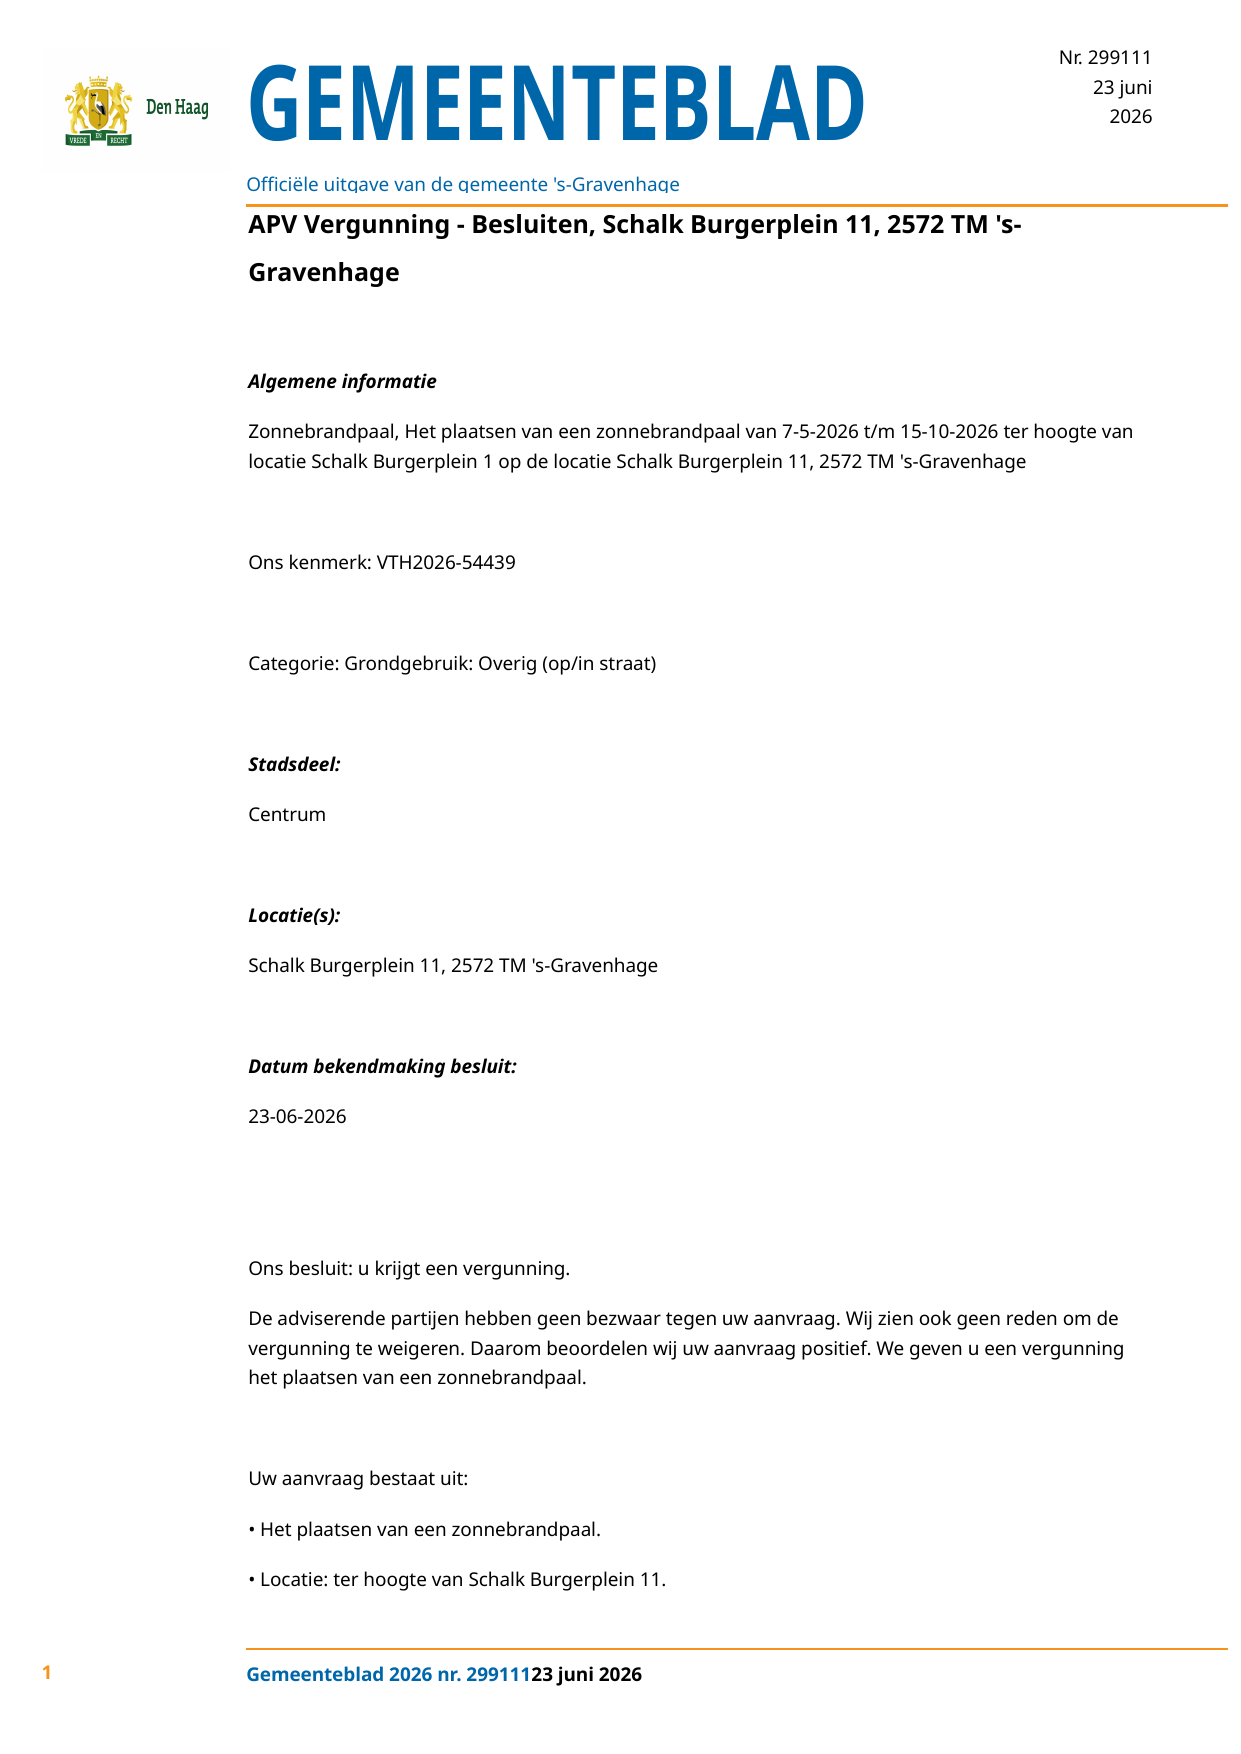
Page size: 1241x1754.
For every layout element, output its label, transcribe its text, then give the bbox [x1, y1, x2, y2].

text • Het plaatsen van een zonnebrandpaal. [248, 1516, 1152, 1542]
text Ons kenmerk: VTH2026-54439 [248, 549, 1152, 575]
text Uw aanvraag bestaat uit: [248, 1465, 1152, 1491]
text Zonnebrandpaal, Het plaatsen van een zonnebrandpaal van 7-5-2026 t/m 15-10-2026 ter hoogte van locatie Schalk Burgerplein 1 op de locatie Schalk Burgerplein 11, 2572 TM 's-Gravenhage [248, 419, 1152, 474]
text 23-06-2026 [248, 1104, 1152, 1129]
text APV Vergunning - Besluiten, Schalk Burgerplein 11, 2572 TM 's-Gravenhage [248, 207, 1152, 288]
text Stadsdeel: [248, 751, 1152, 777]
text Locatie(s): [248, 902, 1152, 928]
text Centrum [248, 801, 1152, 827]
text • Locatie: ter hoogte van Schalk Burgerplein 11. [248, 1566, 1152, 1592]
picture [41, 47, 231, 172]
text Algemene informatie [248, 368, 1152, 394]
text Categorie: Grondgebruik: Overig (op/in straat) [248, 650, 1152, 676]
text Datum bekendmaking besluit: [248, 1053, 1152, 1079]
text De adviserende partijen hebben geen bezwaar tegen uw aanvraag. Wij zien ook geen reden om de vergunning te weigeren. Daarom beoordelen wij uw aanvraag positief. We geven u een vergunning het plaatsen van een zonnebrandpaal. [248, 1305, 1152, 1390]
text Ons besluit: u krijgt een vergunning. [248, 1255, 1152, 1281]
text Schalk Burgerplein 11, 2572 TM 's-Gravenhage [248, 952, 1152, 978]
